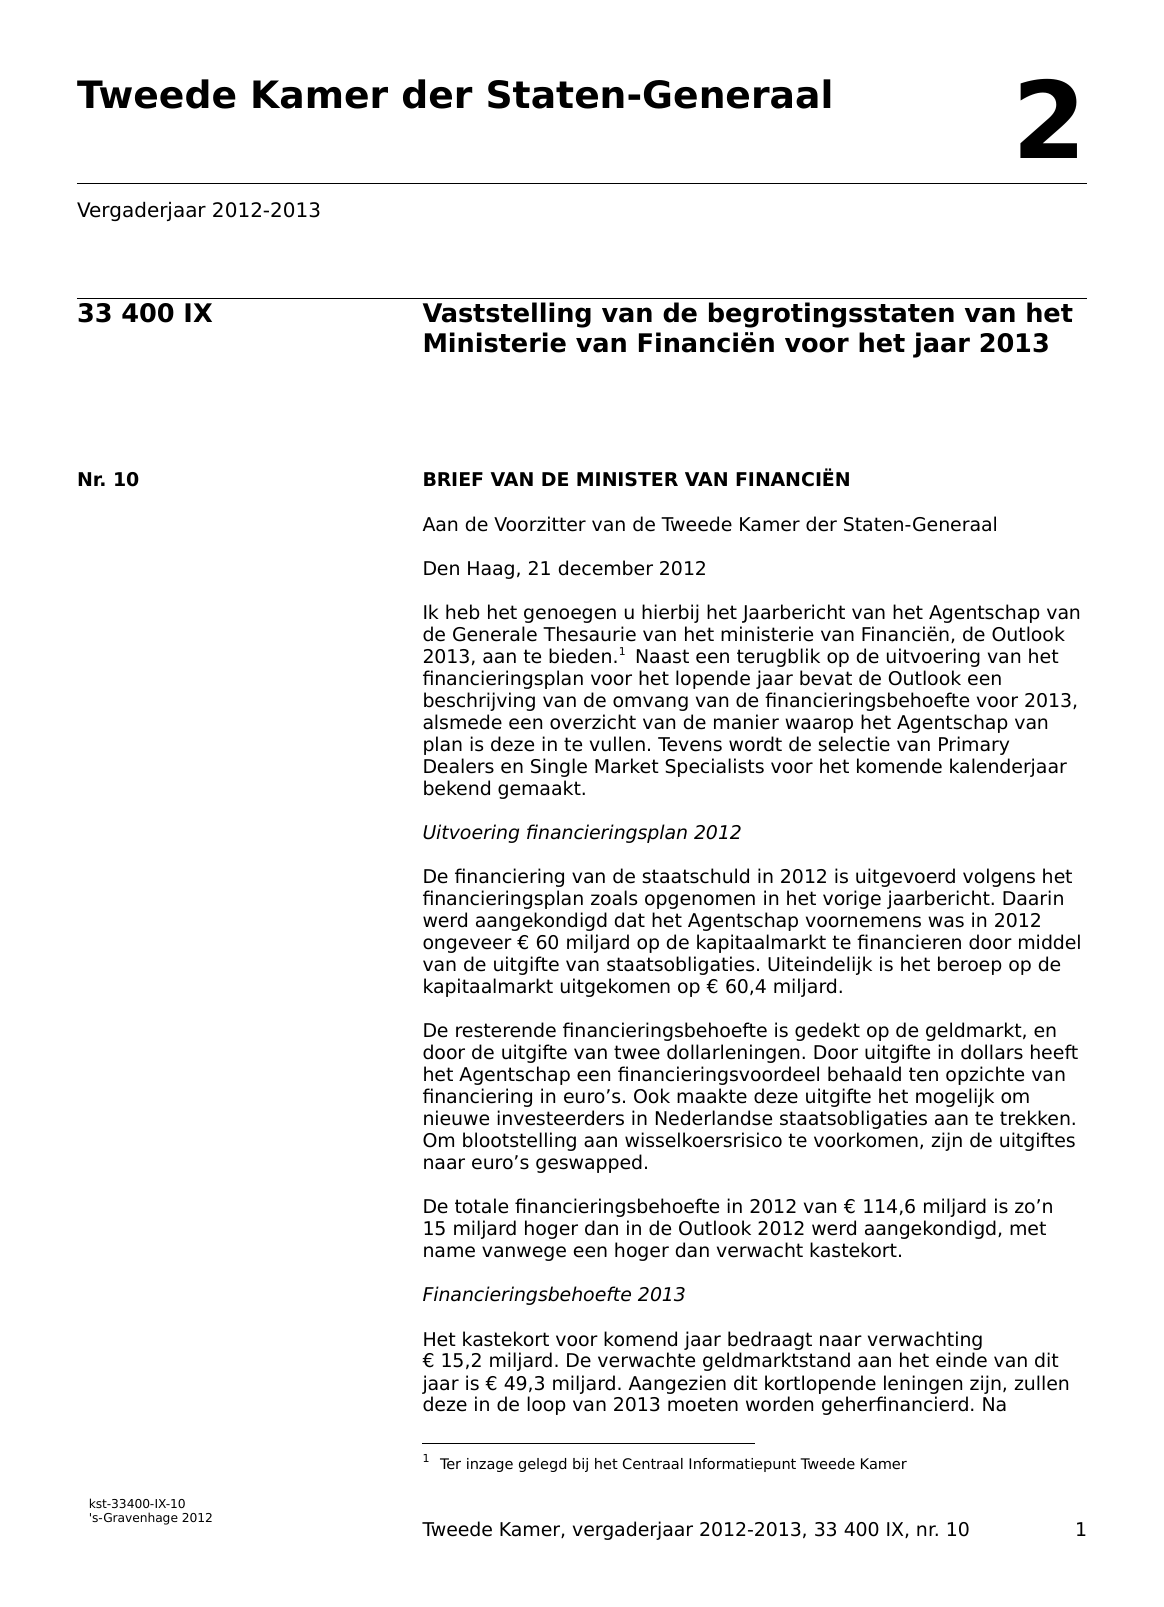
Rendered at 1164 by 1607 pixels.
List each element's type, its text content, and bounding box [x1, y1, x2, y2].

subtitle Financieringsbehoefte 2013 [422, 1284, 1087, 1306]
text Den Haag, 21 december 2012 [422, 558, 1087, 580]
subtitle Uitvoering financieringsplan 2012 [422, 822, 1087, 844]
table_header Tweede Kamer der Staten-Generaal [77, 59, 886, 183]
text De totale financieringsbehoefte in 2012 van € 114,6 miljard is zo’n 15 miljard hoger dan in de Outlook 2012 werd aangekondigd, met name vanwege een hoger dan verwacht kastekort. [422, 1196, 1087, 1262]
text Het kastekort voor komend jaar bedraagt naar verwachting € 15,2 miljard. De verwachte geldmarktstand aan het einde van dit jaar is € 49,3 miljard. Aangezien dit kortlopende leningen zijn, zullen deze in de loop van 2013 moeten worden geherfinancierd. Na [422, 1328, 1087, 1416]
text kst-33400-IX-10 [88, 1497, 323, 1511]
text Aan de Voorzitter van de Tweede Kamer der Staten-Generaal [422, 513, 1087, 536]
subtitle 33 400 IX Vaststelling van de begrotingsstaten van het Ministerie van Financiën voor het jaar 2013 [77, 299, 1087, 358]
text De financiering van de staatschuld in 2012 is uitgevoerd volgens het financieringsplan zoals opgenomen in het vorige jaarbericht. Daarin werd aangekondigd dat het Agentschap voornemens was in 2012 ongeveer € 60 miljard op de kapitaalmarkt te financieren door middel van de uitgifte van staatsobligaties. Uiteindelijk is het beroep op de kapitaalmarkt uitgekomen op € 60,4 miljard. [422, 866, 1087, 998]
text Ter inzage gelegd bij het Centraal Informatiepunt Tweede Kamer [422, 1452, 1087, 1474]
text De resterende financieringsbehoefte is gedekt op de geldmarkt, en door de uitgifte van twee dollarleningen. Door uitgifte in dollars heeft het Agentschap een financieringsvoordeel behaald ten opzichte van financiering in euro’s. Ook maakte deze uitgifte het mogelijk om nieuwe investeerders in Nederlandse staatsobligaties aan te trekken. Om blootstelling aan wisselkoersrisico te voorkomen, zijn de uitgiftes naar euro’s geswapped. [422, 1020, 1087, 1174]
table_header 2 [886, 59, 1087, 183]
subtitle Nr. 10 BRIEF VAN DE MINISTER VAN FINANCIËN [77, 469, 1087, 491]
table_cell Vergaderjaar 2012-2013 [77, 184, 1087, 298]
text Ik heb het genoegen u hierbij het Jaarbericht van het Agentschap van de Generale Thesaurie van het ministerie van Financiën, de Outlook 2013, aan te bieden. Naast een terugblik op de uitvoering van het financieringsplan voor het lopende jaar bevat de Outlook een beschrijving van de omvang van de financieringsbehoefte voor 2013, alsmede een overzicht van de manier waarop het Agentschap van plan is deze in te vullen. Tevens wordt de selectie van Primary Dealers en Single Market Specialists voor het komende kalenderjaar bekend gemaakt. [422, 602, 1087, 800]
text 's-Gravenhage 2012 [88, 1511, 323, 1525]
